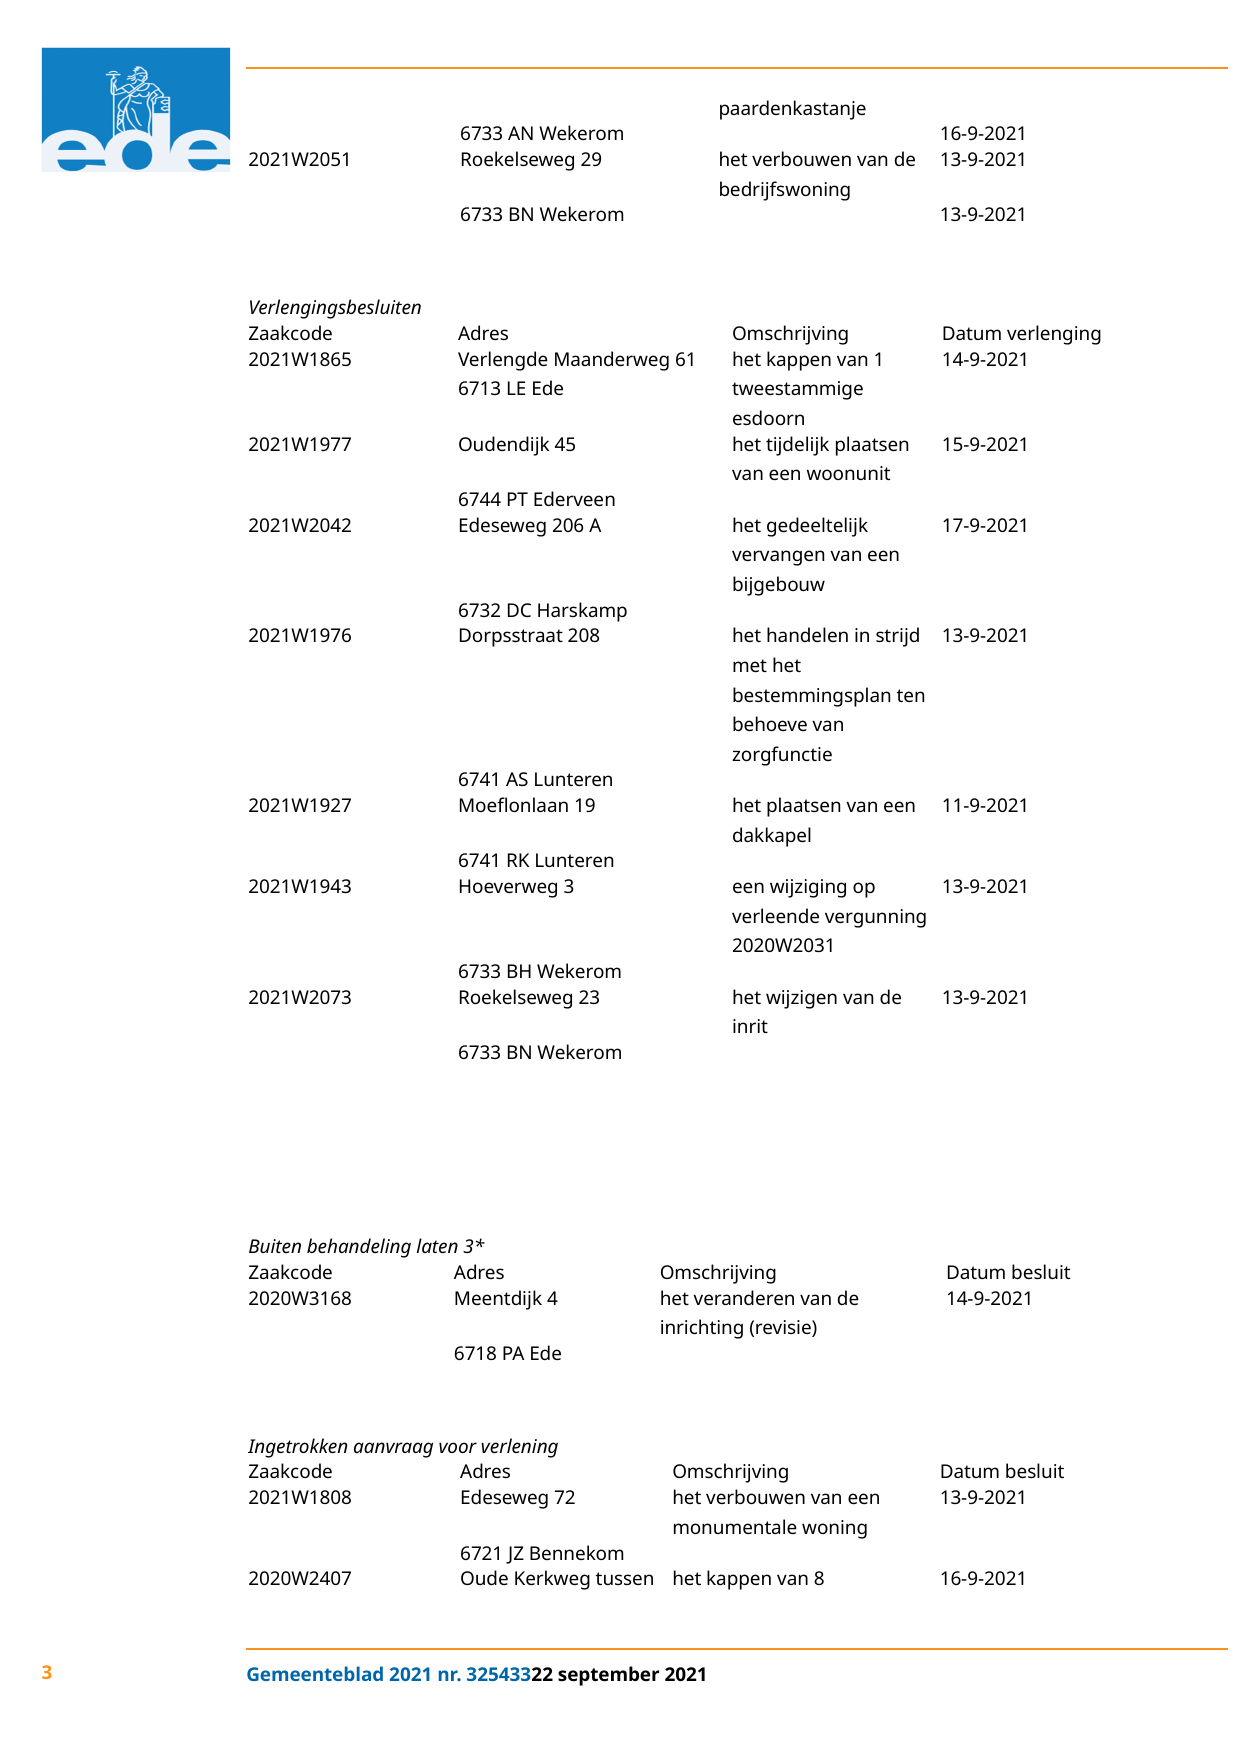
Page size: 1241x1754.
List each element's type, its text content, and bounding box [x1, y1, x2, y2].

table_cell [940, 1540, 1152, 1566]
table_cell het plaatsen van een dakkapel [732, 793, 942, 848]
table_cell het tijdelijk plaatsen van een woonunit [732, 431, 942, 486]
table_cell 13-9-2021 [940, 202, 1152, 227]
table_cell 6733 BH Wekerom [458, 958, 732, 984]
table_cell 13-9-2021 [940, 1485, 1152, 1540]
table_header Zaakcode [248, 1259, 454, 1285]
table_cell het verbouwen van de bedrijfswoning [718, 146, 939, 202]
table_cell Edeseweg 72 [460, 1485, 672, 1540]
text Buiten behandeling laten 3* [248, 1233, 1152, 1259]
text Verlengingsbesluiten [248, 294, 1152, 320]
table_cell 2021W1927 [248, 793, 458, 848]
table_header Adres [454, 1259, 659, 1285]
table_cell [942, 486, 1152, 512]
table_cell [248, 95, 460, 121]
table_cell Moeflonlaan 19 [458, 793, 732, 848]
table_cell 13-9-2021 [942, 874, 1152, 958]
table_cell [248, 486, 458, 512]
table_cell 2021W1943 [248, 874, 458, 958]
table_cell [732, 1039, 942, 1065]
table_cell het gedeeltelijk vervangen van een bijgebouw [732, 512, 942, 597]
table_cell [248, 1039, 458, 1065]
table_cell 13-9-2021 [940, 146, 1152, 202]
table_cell 13-9-2021 [942, 623, 1152, 767]
table_cell het kappen van 1 tweestammige esdoorn [732, 346, 942, 431]
table_cell 2021W1976 [248, 623, 458, 767]
table_cell [248, 767, 458, 792]
table_cell 14-9-2021 [946, 1285, 1152, 1340]
table_cell [248, 958, 458, 984]
table_cell een wijziging op verleende vergunning 2020W2031 [732, 874, 942, 958]
table_cell [460, 95, 718, 121]
table_cell Dorpsstraat 208 [458, 623, 732, 767]
table_cell paardenkastanje [718, 95, 939, 121]
table_cell Oudendijk 45 [458, 431, 732, 486]
table_cell 13-9-2021 [942, 984, 1152, 1039]
table_cell 16-9-2021 [940, 121, 1152, 146]
table_cell 6718 PA Ede [454, 1340, 659, 1366]
table_cell 2021W2051 [248, 146, 460, 202]
table_cell 2021W1865 [248, 346, 458, 431]
table_cell 6733 BN Wekerom [458, 1039, 732, 1065]
table_cell Roekelseweg 29 [460, 146, 718, 202]
table_header Omschrijving [732, 320, 942, 346]
text Ingetrokken aanvraag voor verlening [248, 1433, 1152, 1459]
table_cell het wijzigen van de inrit [732, 984, 942, 1039]
table_cell 6741 RK Lunteren [458, 848, 732, 873]
table_header Zaakcode [248, 320, 458, 346]
table_header Datum verlenging [942, 320, 1152, 346]
table_cell Roekelseweg 23 [458, 984, 732, 1039]
table_header Datum besluit [940, 1459, 1152, 1484]
table_cell het kappen van 8 [672, 1566, 939, 1591]
table_header Zaakcode [248, 1459, 460, 1484]
table_cell [248, 1340, 454, 1366]
table_cell Meentdijk 4 [454, 1285, 659, 1340]
table_cell [248, 1540, 460, 1566]
table_cell 6733 BN Wekerom [460, 202, 718, 227]
table_cell [942, 958, 1152, 984]
table_cell 2020W3168 [248, 1285, 454, 1340]
table_cell 2021W1808 [248, 1485, 460, 1540]
table_header Datum besluit [946, 1259, 1152, 1285]
table_cell [732, 767, 942, 792]
table_cell 2021W2042 [248, 512, 458, 597]
table_header Omschrijving [660, 1259, 946, 1285]
table_header Omschrijving [672, 1459, 939, 1484]
table_cell [718, 202, 939, 227]
table_cell het verbouwen van een monumentale woning [672, 1485, 939, 1540]
table_cell het veranderen van de inrichting (revisie) [660, 1285, 946, 1340]
table_cell 17-9-2021 [942, 512, 1152, 597]
table_cell [940, 95, 1152, 121]
table_cell Verlengde Maanderweg 61 6713 LE Ede [458, 346, 732, 431]
table_cell Oude Kerkweg tussen [460, 1566, 672, 1591]
table_cell [732, 486, 942, 512]
table_cell [248, 597, 458, 623]
table_cell 2020W2407 [248, 1566, 460, 1591]
table_cell 2021W2073 [248, 984, 458, 1039]
table_cell 6732 DC Harskamp [458, 597, 732, 623]
table_cell 16-9-2021 [940, 1566, 1152, 1591]
table_cell het handelen in strijd met het bestemmingsplan ten behoeve van zorgfunctie [732, 623, 942, 767]
table_cell [732, 958, 942, 984]
table_cell 14-9-2021 [942, 346, 1152, 431]
table_cell 6721 JZ Bennekom [460, 1540, 672, 1566]
table_cell [942, 767, 1152, 792]
table_cell Edeseweg 206 A [458, 512, 732, 597]
table_cell [248, 202, 460, 227]
table_cell [718, 121, 939, 146]
table_header Adres [458, 320, 732, 346]
table_cell [660, 1340, 946, 1366]
table_cell [248, 121, 460, 146]
table_cell 11-9-2021 [942, 793, 1152, 848]
table_cell [672, 1540, 939, 1566]
table_cell 6741 AS Lunteren [458, 767, 732, 792]
table_cell [732, 597, 942, 623]
table_cell 6733 AN Wekerom [460, 121, 718, 146]
table_cell 6744 PT Ederveen [458, 486, 732, 512]
table_cell [942, 1039, 1152, 1065]
table_cell [946, 1340, 1152, 1366]
table_cell 2021W1977 [248, 431, 458, 486]
table_cell [732, 848, 942, 873]
table_cell [248, 848, 458, 873]
table_cell 15-9-2021 [942, 431, 1152, 486]
table_cell [942, 597, 1152, 623]
table_cell [942, 848, 1152, 873]
table_cell Hoeverweg 3 [458, 874, 732, 958]
picture [41, 47, 231, 172]
table_header Adres [460, 1459, 672, 1484]
